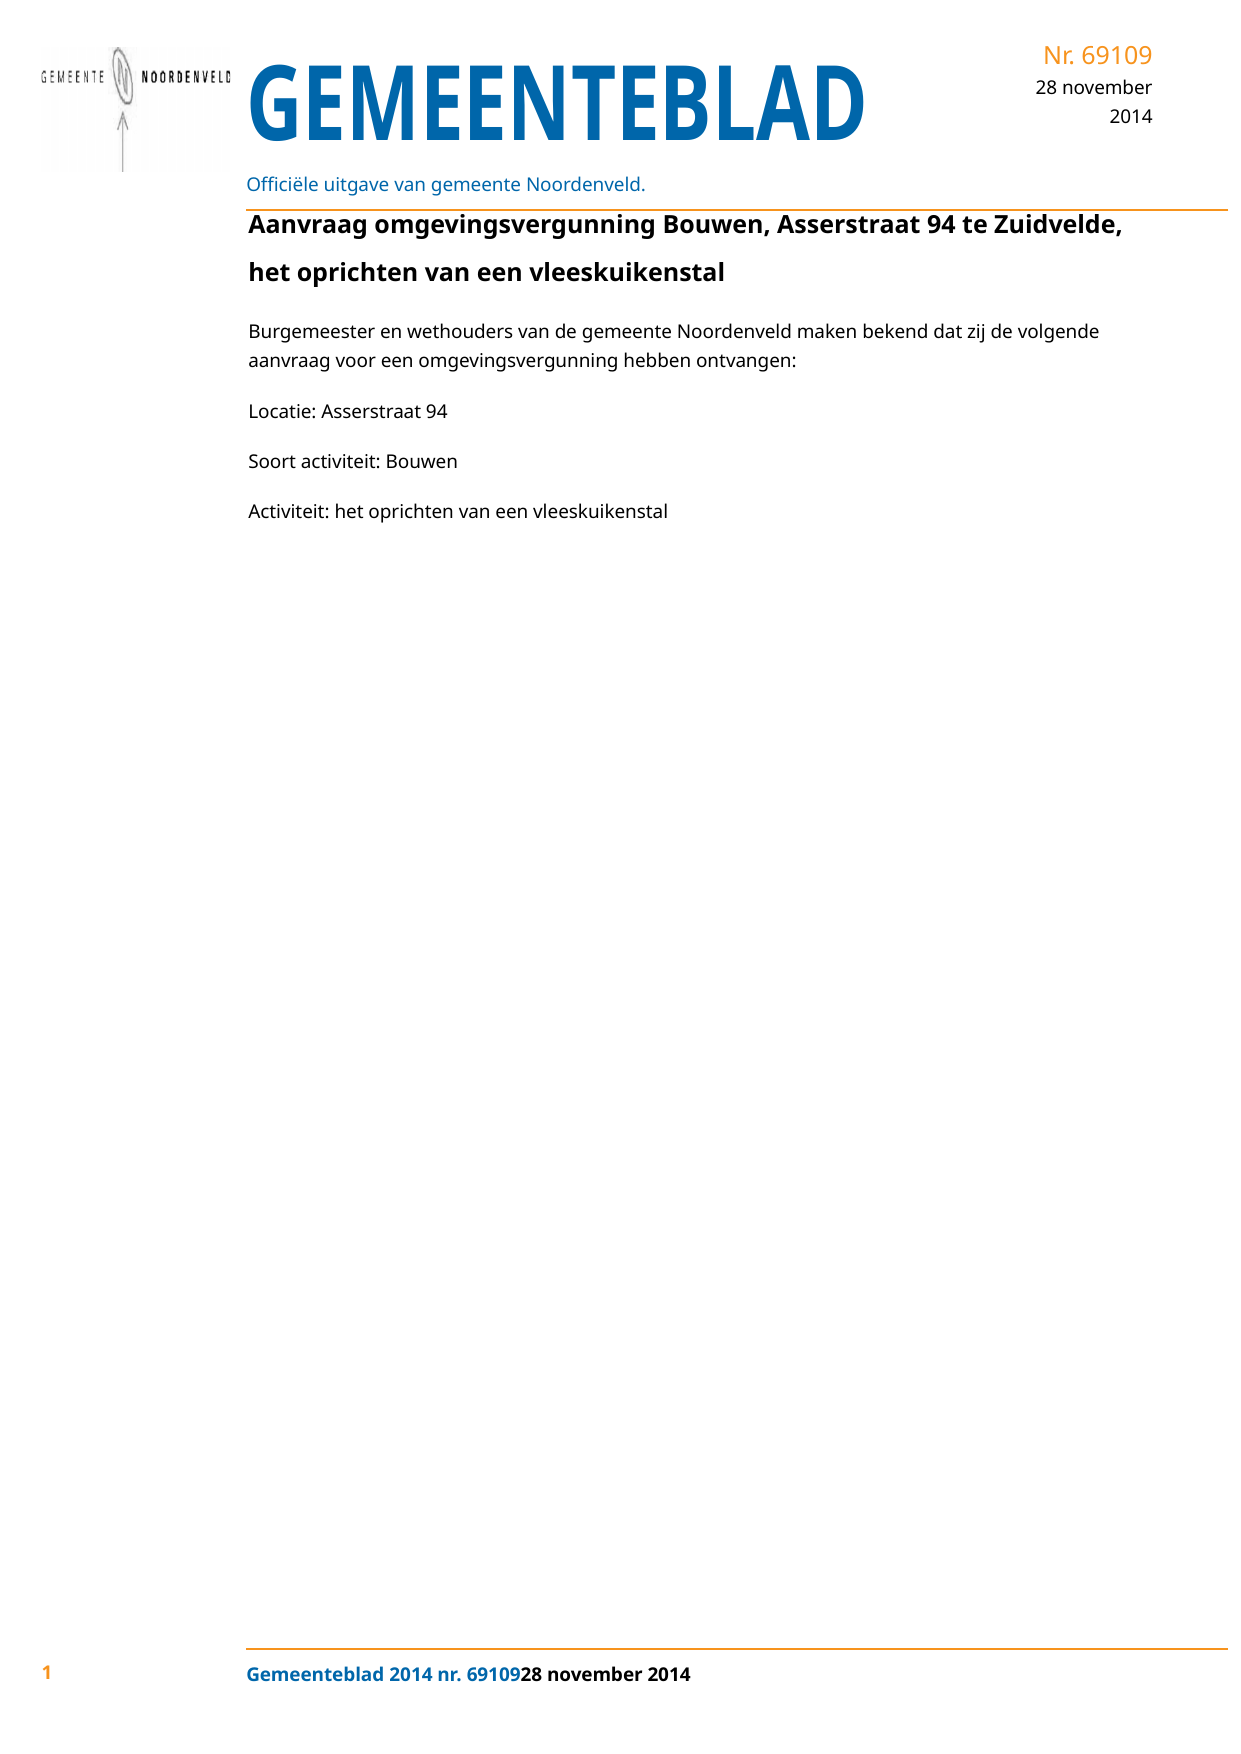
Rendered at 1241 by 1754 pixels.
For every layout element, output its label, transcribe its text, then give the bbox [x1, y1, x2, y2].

text Aanvraag omgevingsvergunning Bouwen, Asserstraat 94 te Zuidvelde, het oprichten van een vleeskuikenstal [248, 211, 1152, 288]
text Soort activiteit: Bouwen [248, 448, 1152, 474]
picture [41, 47, 231, 172]
text Burgemeester en wethouders van de gemeente Noordenveld maken bekend dat zij de volgende aanvraag voor een omgevingsvergunning hebben ontvangen: [248, 318, 1152, 373]
text Activiteit: het oprichten van een vleeskuikenstal [248, 499, 1152, 524]
text Locatie: Asserstraat 94 [248, 398, 1152, 424]
